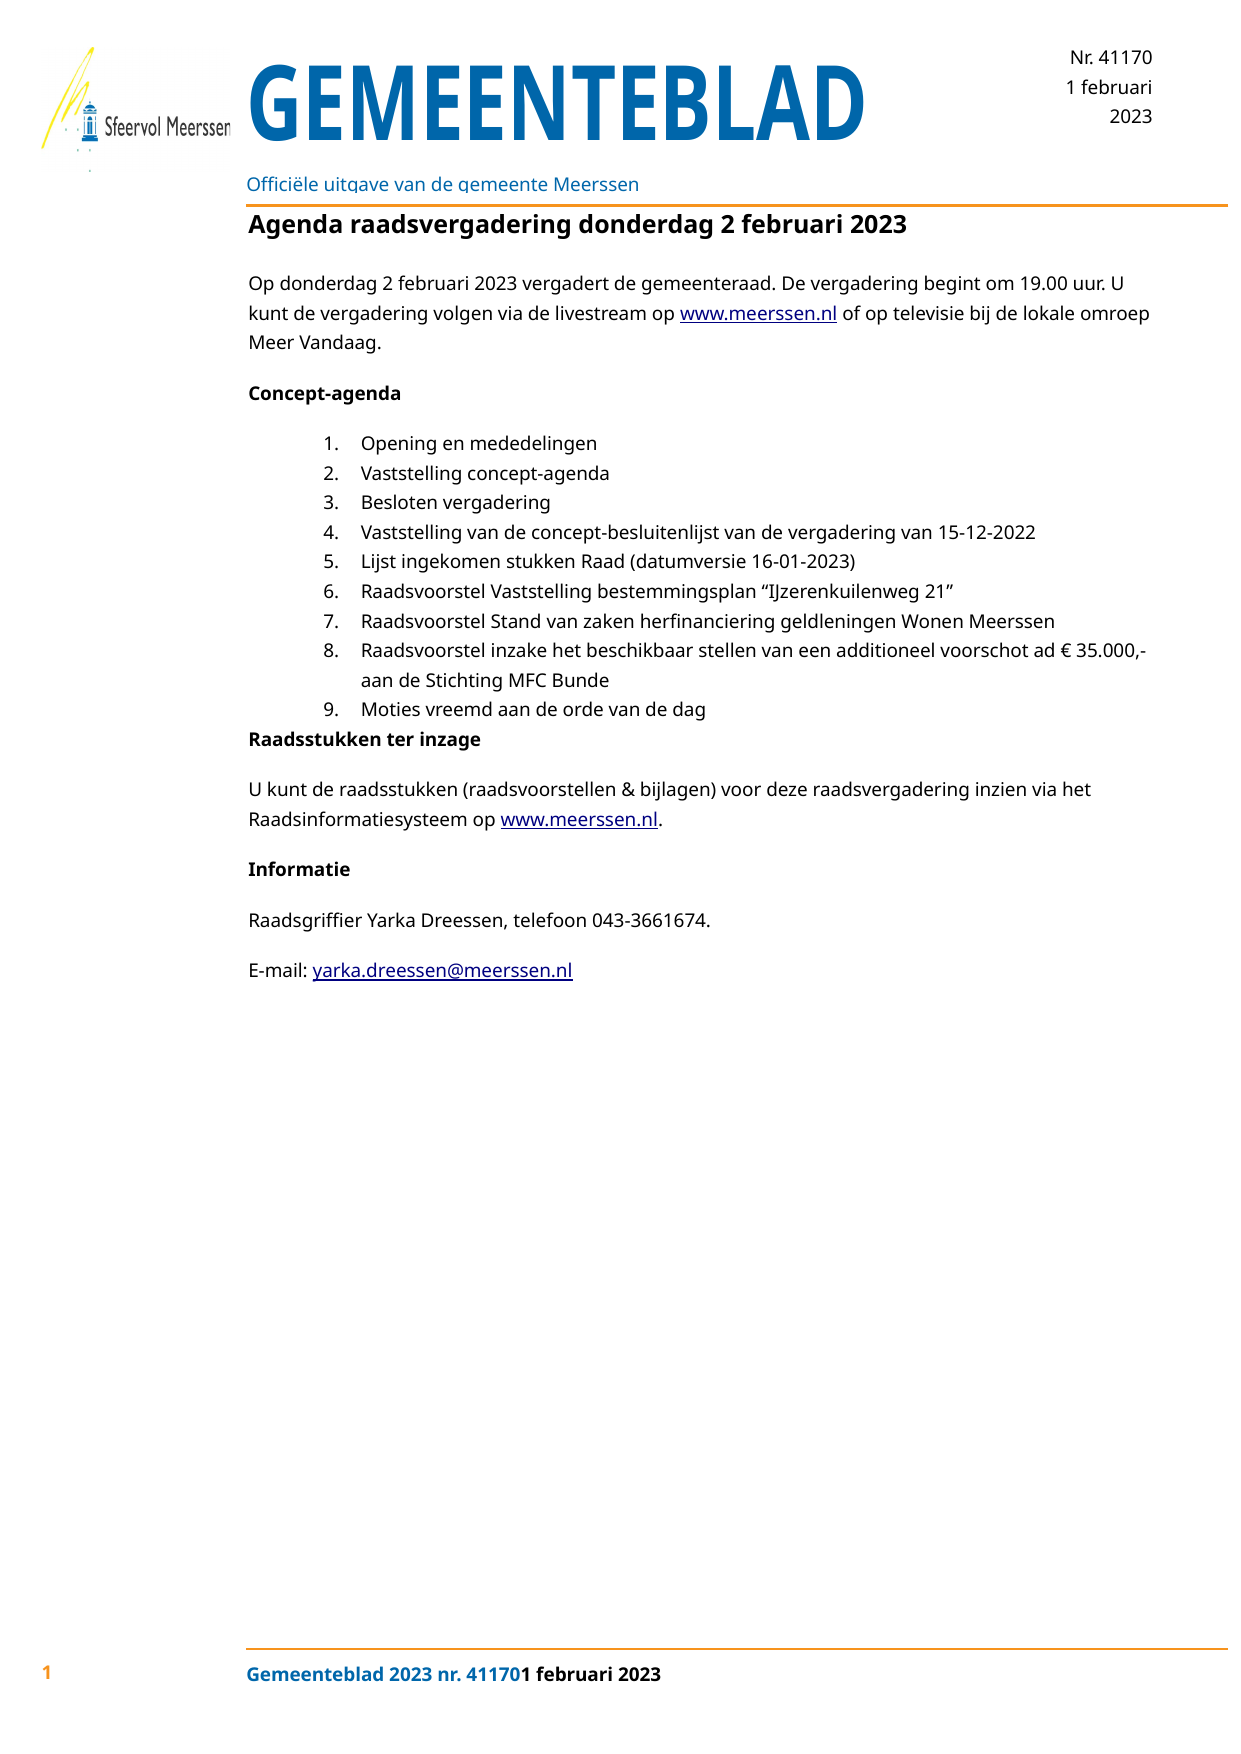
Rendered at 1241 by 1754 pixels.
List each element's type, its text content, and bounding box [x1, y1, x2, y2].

list Lijst ingekomen stukken Raad (datumversie 16-01-2023) [323, 549, 1152, 574]
list Raadsvoorstel Vaststelling bestemmingsplan “IJzerenkuilenweg 21” [323, 578, 1152, 604]
list Opening en mededelingen [323, 430, 1152, 456]
text Op donderdag 2 februari 2023 vergadert de gemeenteraad. De vergadering begint om 19.00 uur. U kunt de vergadering volgen via de livestream op www.meerssen.nl of op televisie bij de lokale omroep Meer Vandaag. [248, 270, 1152, 355]
list Vaststelling concept-agenda [323, 460, 1152, 486]
list Moties vreemd aan de orde van de dag [323, 697, 1152, 722]
text Informatie [248, 857, 1152, 882]
list Raadsvoorstel Stand van zaken herfinanciering geldleningen Wonen Meerssen [323, 608, 1152, 633]
text Raadsstukken ter inzage [248, 726, 1152, 752]
text Concept-agenda [248, 380, 1152, 406]
list Besloten vergadering [323, 489, 1152, 515]
text E-mail: yarka.dreessen@meerssen.nl [248, 957, 1152, 983]
text Agenda raadsvergadering donderdag 2 februari 2023 [248, 207, 1152, 241]
text Raadsgriffier Yarka Dreessen, telefoon 043-3661674. [248, 907, 1152, 933]
list Raadsvoorstel inzake het beschikbaar stellen van een additioneel voorschot ad € 35.000,- aan de Stichting MFC Bunde [323, 637, 1152, 693]
picture [41, 47, 231, 172]
text U kunt de raadsstukken (raadsvoorstellen & bijlagen) voor deze raadsvergadering inzien via het Raadsinformatiesysteem op www.meerssen.nl. [248, 777, 1152, 832]
list Vaststelling van de concept-besluitenlijst van de vergadering van 15-12-2022 [323, 519, 1152, 545]
